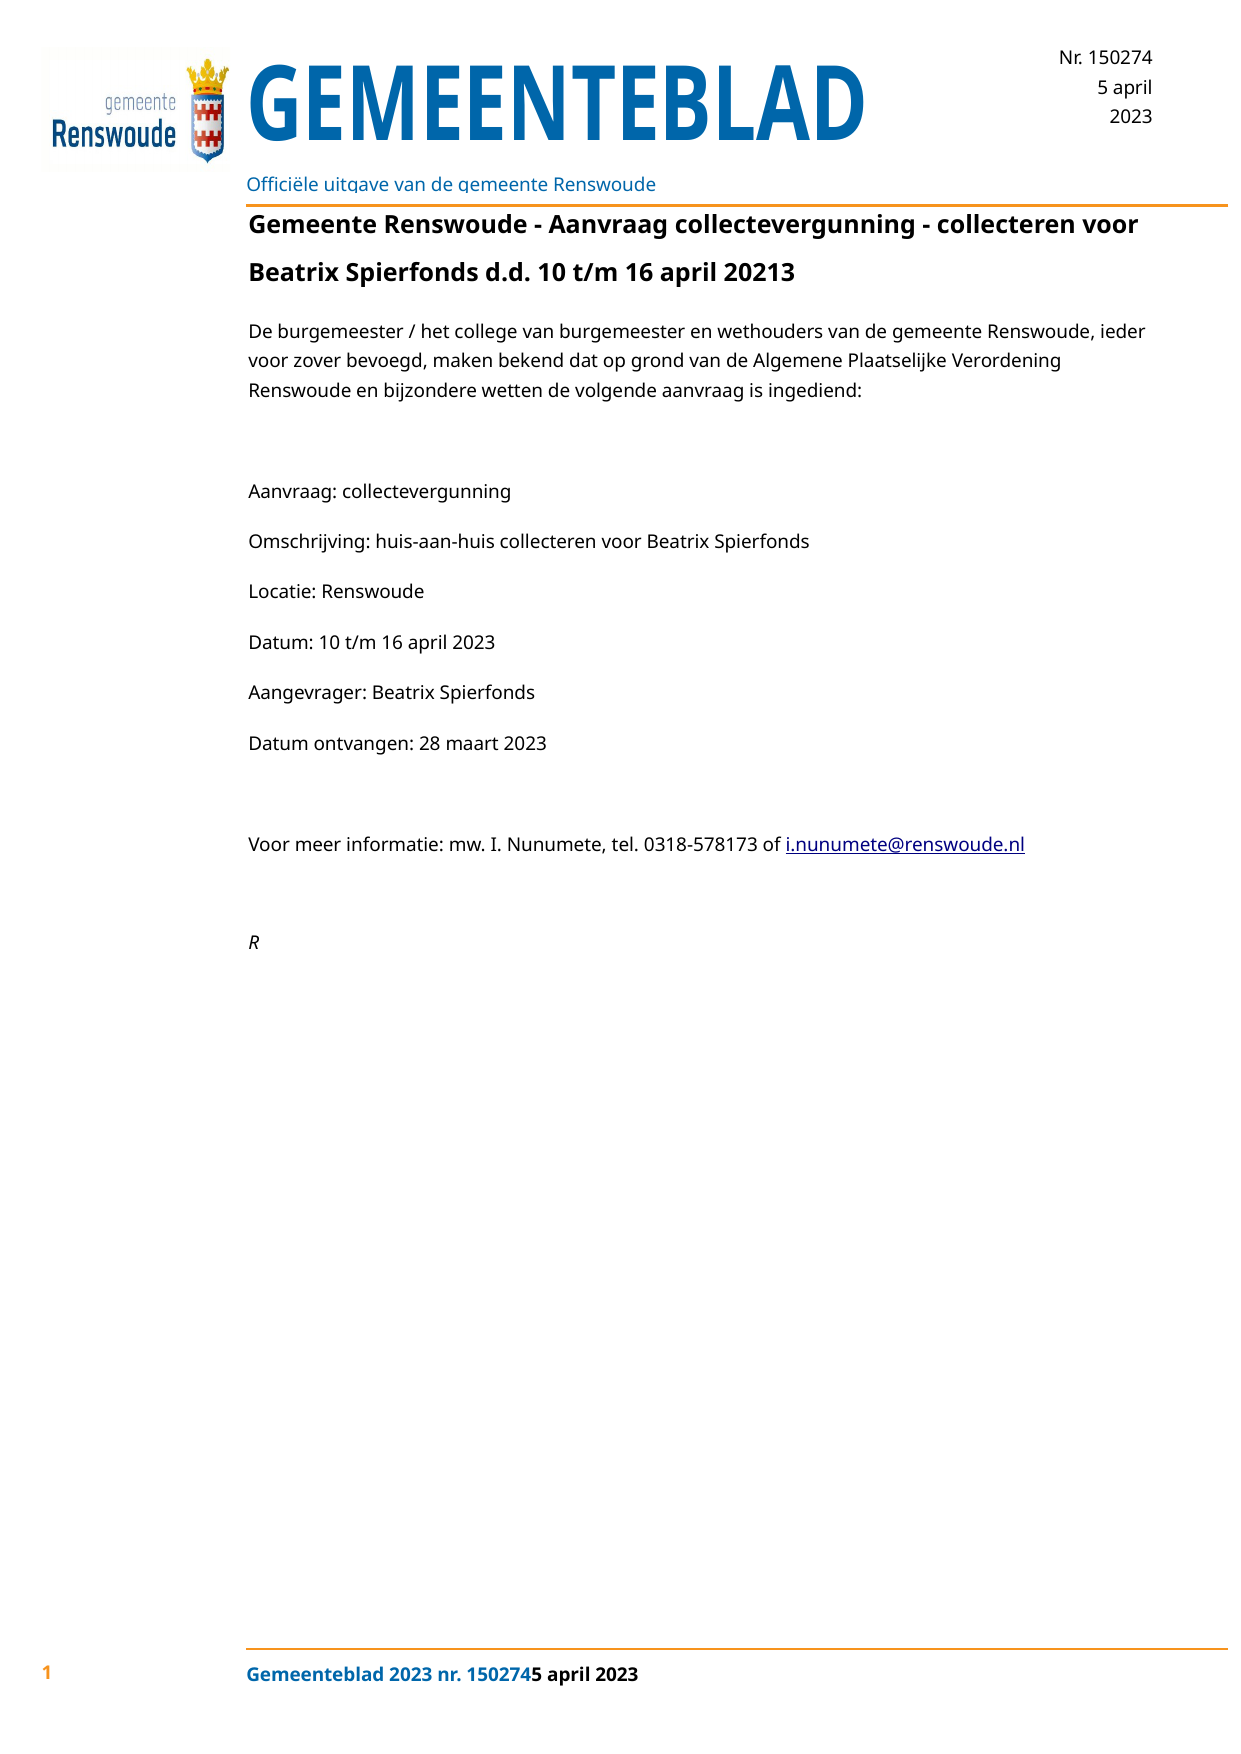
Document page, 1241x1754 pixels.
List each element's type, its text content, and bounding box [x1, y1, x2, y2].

text Aangevrager: Beatrix Spierfonds [248, 679, 1152, 705]
text Datum: 10 t/m 16 april 2023 [248, 629, 1152, 655]
text Aanvraag: collectevergunning [248, 478, 1152, 504]
text De burgemeester / het college van burgemeester en wethouders van de gemeente Renswoude, ieder voor zover bevoegd, maken bekend dat op grond van de Algemene Plaatselijke Verordening Renswoude en bijzondere wetten de volgende aanvraag is ingediend: [248, 318, 1152, 403]
text Voor meer informatie: mw. I. Nunumete, tel. 0318-578173 of i.nunumete@renswoude.nl [248, 831, 1152, 857]
text Omschrijving: huis-aan-huis collecteren voor Beatrix Spierfonds [248, 528, 1152, 554]
text Datum ontvangen: 28 maart 2023 [248, 730, 1152, 756]
picture [41, 47, 231, 172]
text Gemeente Renswoude - Aanvraag collectevergunning - collecteren voor Beatrix Spierfonds d.d. 10 t/m 16 april 20213 [248, 207, 1152, 288]
text Locatie: Renswoude [248, 579, 1152, 604]
text R [248, 929, 1152, 955]
